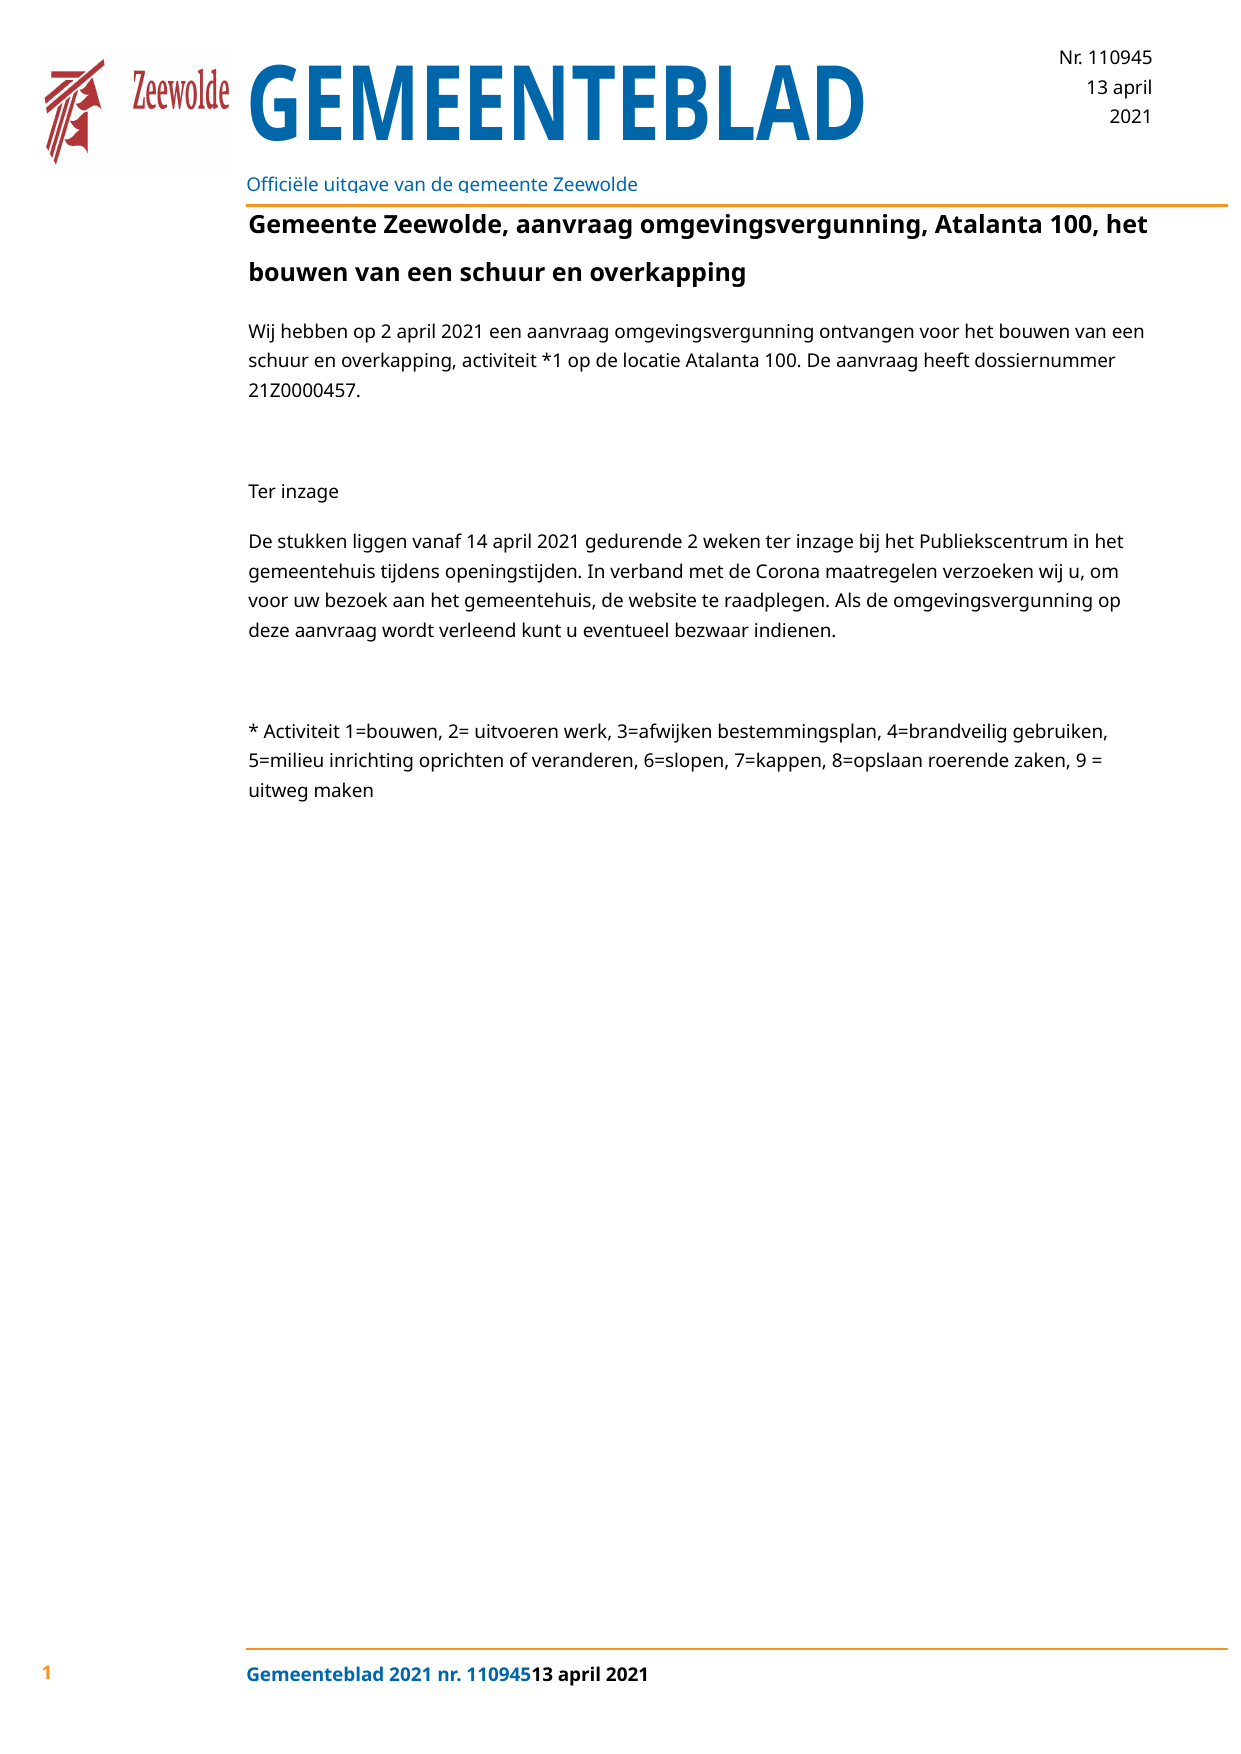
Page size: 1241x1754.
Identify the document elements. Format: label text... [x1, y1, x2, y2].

text Gemeente Zeewolde, aanvraag omgevingsvergunning, Atalanta 100, het bouwen van een schuur en overkapping [248, 207, 1152, 288]
text Wij hebben op 2 april 2021 een aanvraag omgevingsvergunning ontvangen voor het bouwen van een schuur en overkapping, activiteit *1 op de locatie Atalanta 100. De aanvraag heeft dossiernummer 21Z0000457. [248, 318, 1152, 403]
text * Activiteit 1=bouwen, 2= uitvoeren werk, 3=afwijken bestemmingsplan, 4=brandveilig gebruiken, 5=milieu inrichting oprichten of veranderen, 6=slopen, 7=kappen, 8=opslaan roerende zaken, 9 = uitweg maken [248, 718, 1152, 803]
picture [41, 47, 231, 172]
text De stukken liggen vanaf 14 april 2021 gedurende 2 weken ter inzage bij het Publiekscentrum in het gemeentehuis tijdens openingstijden. In verband met de Corona maatregelen verzoeken wij u, om voor uw bezoek aan het gemeentehuis, de website te raadplegen. Als de omgevingsvergunning op deze aanvraag wordt verleend kunt u eventueel bezwaar indienen. [248, 528, 1152, 643]
text Ter inzage [248, 478, 1152, 504]
